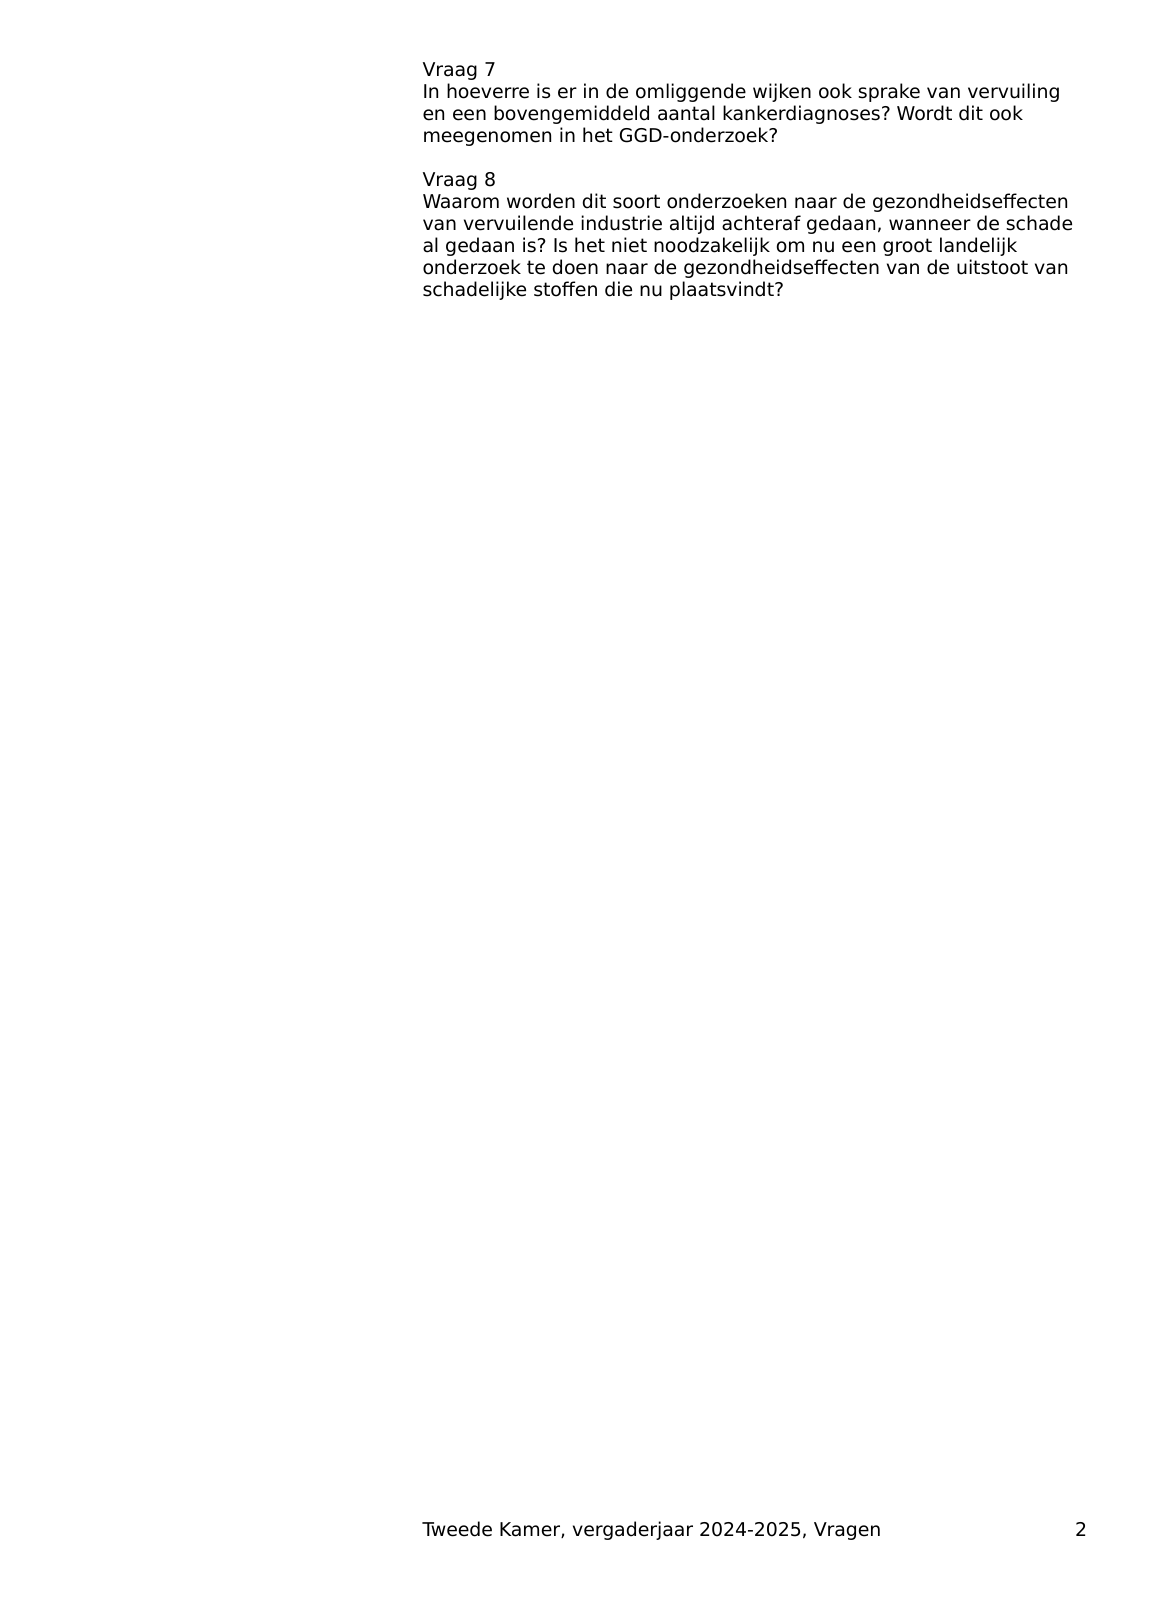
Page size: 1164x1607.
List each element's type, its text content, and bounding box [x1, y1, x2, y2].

text Vraag 8 [422, 169, 1087, 191]
text Vraag 7 [422, 59, 1087, 81]
text Waarom worden dit soort onderzoeken naar de gezondheidseffecten van vervuilende industrie altijd achteraf gedaan, wanneer de schade al gedaan is? Is het niet noodzakelijk om nu een groot landelijk onderzoek te doen naar de gezondheidseffecten van de uitstoot van schadelijke stoffen die nu plaatsvindt? [422, 191, 1087, 301]
text In hoeverre is er in de omliggende wijken ook sprake van vervuiling en een bovengemiddeld aantal kankerdiagnoses? Wordt dit ook meegenomen in het GGD-onderzoek? [422, 81, 1087, 147]
